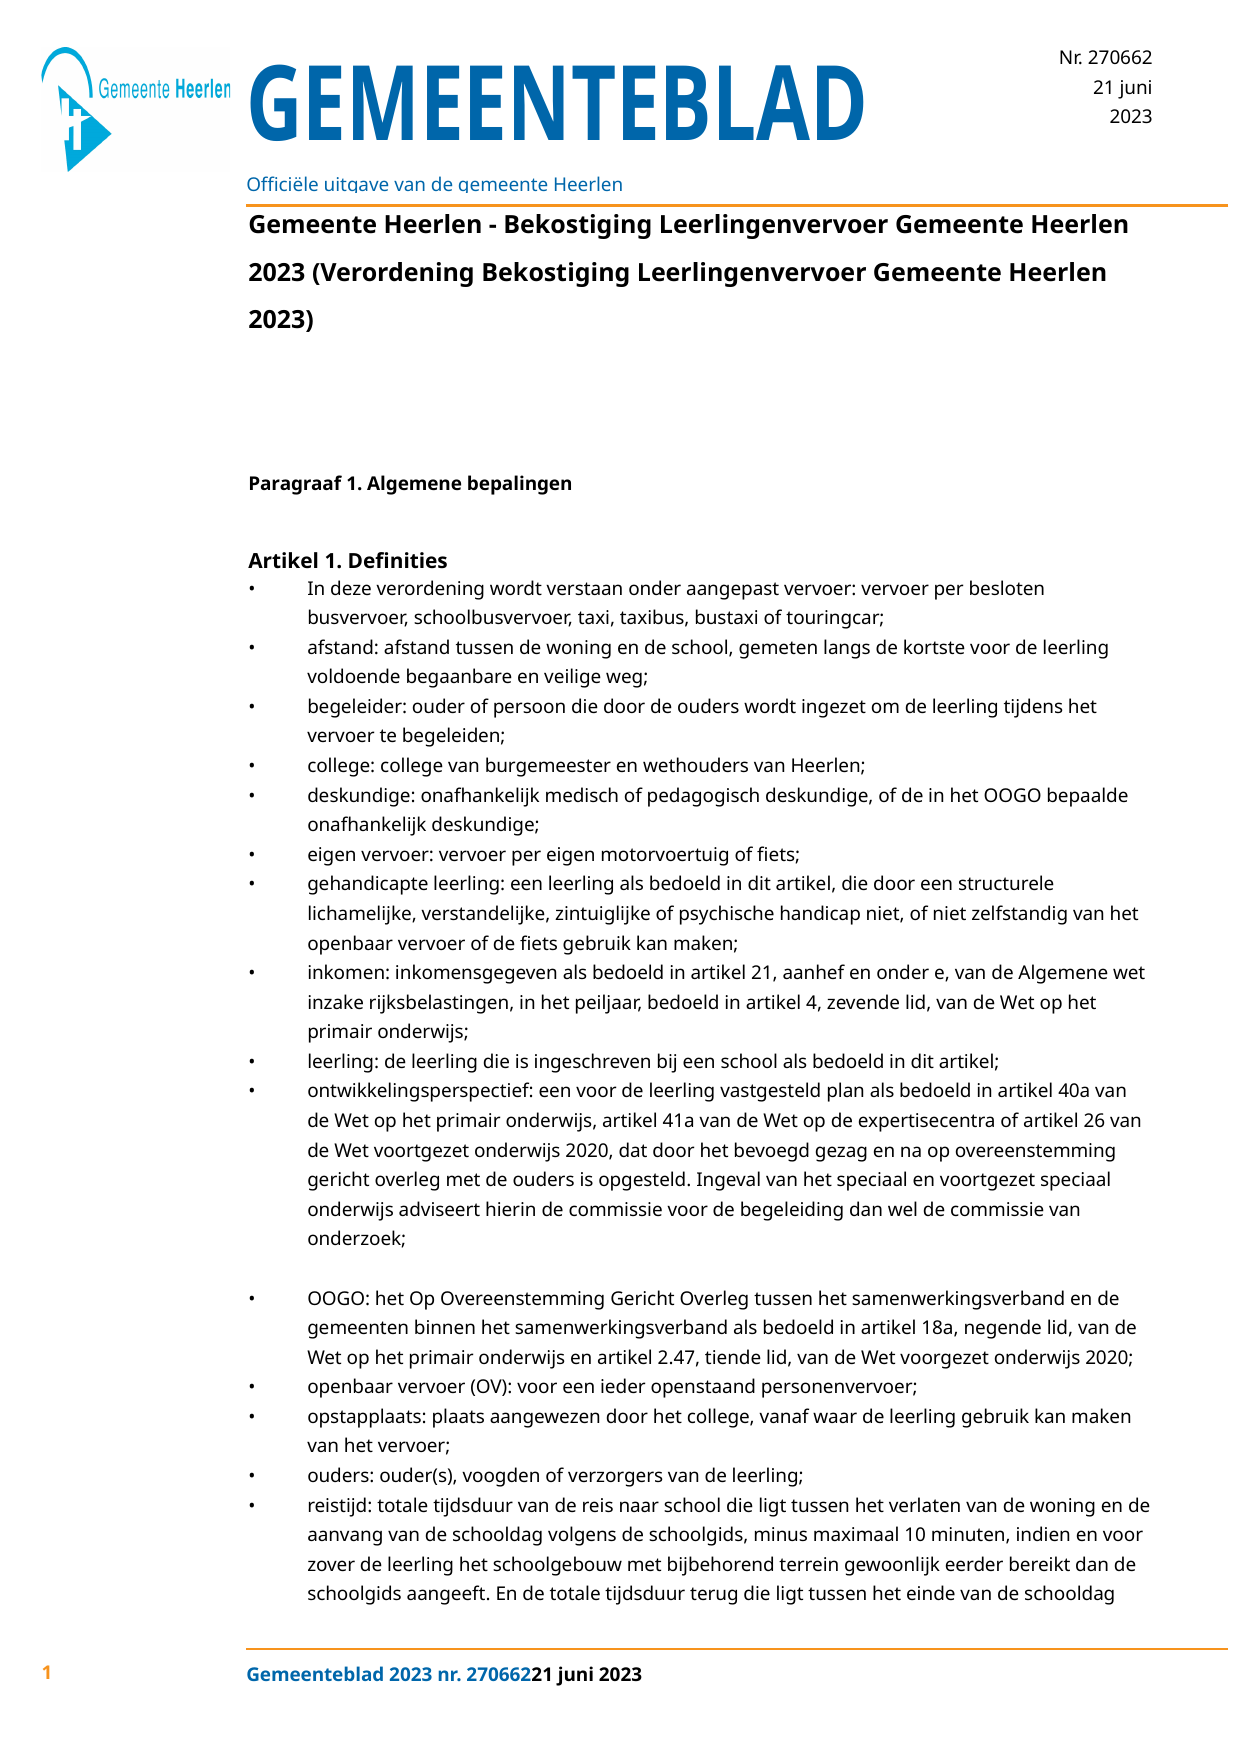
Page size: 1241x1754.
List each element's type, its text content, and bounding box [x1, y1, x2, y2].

list deskundige: onafhankelijk medisch of pedagogisch deskundige, of de in het OOGO bepaalde onafhankelijk deskundige; [248, 782, 1152, 837]
list OOGO: het Op Overeenstemming Gericht Overleg tussen het samenwerkingsverband en de gemeenten binnen het samenwerkingsverband als bedoeld in artikel 18a, negende lid, van de Wet op het primair onderwijs en artikel 2.47, tiende lid, van de Wet voorgezet onderwijs 2020; [248, 1285, 1152, 1369]
picture [41, 47, 231, 172]
list begeleider: ouder of persoon die door de ouders wordt ingezet om de leerling tijdens het vervoer te begeleiden; [248, 693, 1152, 748]
list college: college van burgemeester en wethouders van Heerlen; [248, 752, 1152, 778]
list inkomen: inkomensgegeven als bedoeld in artikel 21, aanhef en onder e, van de Algemene wet inzake rijksbelastingen, in het peiljaar, bedoeld in artikel 4, zevende lid, van de Wet op het primair onderwijs; [248, 959, 1152, 1044]
list ontwikkelingsperspectief: een voor de leerling vastgesteld plan als bedoeld in artikel 40a van de Wet op het primair onderwijs, artikel 41a van de Wet op de expertisecentra of artikel 26 van de Wet voortgezet onderwijs 2020, dat door het bevoegd gezag en na op overeenstemming gericht overleg met de ouders is opgesteld. Ingeval van het speciaal en voortgezet speciaal onderwijs adviseert hierin de commissie voor de begeleiding dan wel de commissie van onderzoek; [248, 1078, 1152, 1251]
list opstapplaats: plaats aangewezen door het college, vanaf waar de leerling gebruik kan maken van het vervoer; [248, 1403, 1152, 1458]
text Artikel 1. Definities [248, 546, 1152, 575]
text Gemeente Heerlen - Bekostiging Leerlingenvervoer Gemeente Heerlen 2023 (Verordening Bekostiging Leerlingenvervoer Gemeente Heerlen 2023) [248, 207, 1152, 336]
list gehandicapte leerling: een leerling als bedoeld in dit artikel, die door een structurele lichamelijke, verstandelijke, zintuiglijke of psychische handicap niet, of niet zelfstandig van het openbaar vervoer of de fiets gebruik kan maken; [248, 871, 1152, 955]
list eigen vervoer: vervoer per eigen motorvoertuig of fiets; [248, 841, 1152, 867]
list In deze verordening wordt verstaan onder aangepast vervoer: vervoer per besloten busvervoer, schoolbusvervoer, taxi, taxibus, bustaxi of touringcar; [248, 575, 1152, 630]
list openbaar vervoer (OV): voor een ieder openstaand personenvervoer; [248, 1373, 1152, 1399]
list leerling: de leerling die is ingeschreven bij een school als bedoeld in dit artikel; [248, 1048, 1152, 1074]
picture [41, 47, 59, 70]
list afstand: afstand tussen de woning en de school, gemeten langs de kortste voor de leerling voldoende begaanbare en veilige weg; [248, 634, 1152, 689]
list ouders: ouder(s), voogden of verzorgers van de leerling; [248, 1462, 1152, 1488]
list reistijd: totale tijdsduur van de reis naar school die ligt tussen het verlaten van de woning en de aanvang van de schooldag volgens de schoolgids, minus maximaal 10 minuten, indien en voor zover de leerling het schoolgebouw met bijbehorend terrein gewoonlijk eerder bereikt dan de schoolgids aangeeft. En de totale tijdsduur terug die ligt tussen het einde van de schooldag [248, 1492, 1152, 1606]
text Paragraaf 1. Algemene bepalingen [248, 470, 1152, 496]
